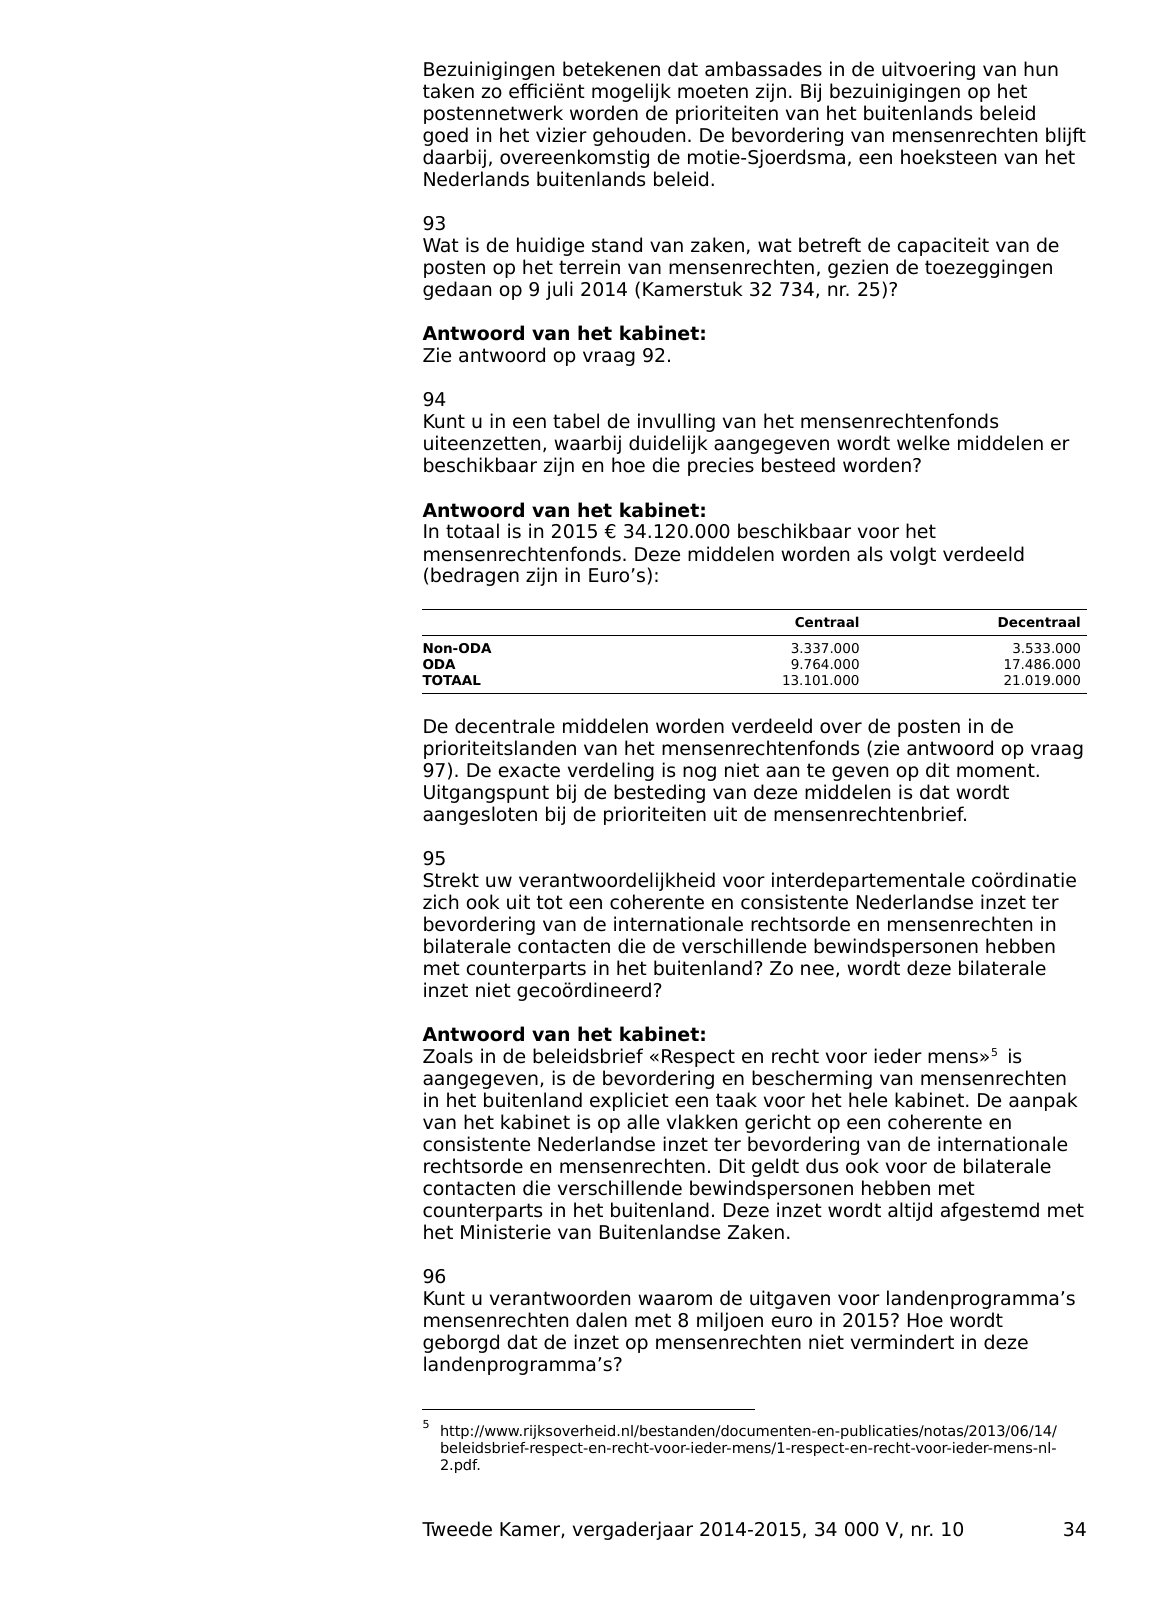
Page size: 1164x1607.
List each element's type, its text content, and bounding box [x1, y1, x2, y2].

text 94 [422, 389, 1087, 411]
table_cell TOTAAL [422, 673, 644, 693]
text Antwoord van het kabinet: [422, 1024, 1087, 1046]
table_cell 3.533.000 [865, 636, 1087, 657]
table_header [422, 610, 644, 635]
text Zie antwoord op vraag 92. [422, 345, 1087, 367]
text 95 [422, 848, 1087, 870]
text Wat is de huidige stand van zaken, wat betreft de capaciteit van de posten op het terrein van mensenrechten, gezien de toezeggingen gedaan op 9 juli 2014 (Kamerstuk 32 734, nr. 25)? [422, 235, 1087, 301]
text 93 [422, 213, 1087, 235]
table_cell 17.486.000 [865, 657, 1087, 673]
text Kunt u in een tabel de invulling van het mensenrechtenfonds uiteenzetten, waarbij duidelijk aangegeven wordt welke middelen er beschikbaar zijn en hoe die precies besteed worden? [422, 411, 1087, 477]
table_cell 13.101.000 [644, 673, 865, 693]
table_cell Non-ODA [422, 636, 644, 657]
table_cell 3.337.000 [644, 636, 865, 657]
text Kunt u verantwoorden waarom de uitgaven voor landenprogramma’s mensenrechten dalen met 8 miljoen euro in 2015? Hoe wordt geborgd dat de inzet op mensenrechten niet vermindert in deze landenprogramma’s? [422, 1288, 1087, 1376]
text Antwoord van het kabinet: [422, 323, 1087, 345]
text 96 [422, 1266, 1087, 1288]
text In totaal is in 2015 € 34.120.000 beschikbaar voor het mensenrechtenfonds. Deze middelen worden als volgt verdeeld (bedragen zijn in Euro’s): [422, 521, 1087, 587]
table_header Centraal [644, 610, 865, 635]
table_cell ODA [422, 657, 644, 673]
table_cell 21.019.000 [865, 673, 1087, 693]
table_cell 9.764.000 [644, 657, 865, 673]
text Bezuinigingen betekenen dat ambassades in de uitvoering van hun taken zo efficiënt mogelijk moeten zijn. Bij bezuinigingen op het postennetwerk worden de prioriteiten van het buitenlands beleid goed in het vizier gehouden. De bevordering van mensenrechten blijft daarbij, overeenkomstig de motie-Sjoerdsma, een hoeksteen van het Nederlands buitenlands beleid. [422, 59, 1087, 191]
text Zoals in de beleidsbrief «Respect en recht voor ieder mens» is aangegeven, is de bevordering en bescherming van mensenrechten in het buitenland expliciet een taak voor het hele kabinet. De aanpak van het kabinet is op alle vlakken gericht op een coherente en consistente Nederlandse inzet ter bevordering van de internationale rechtsorde en mensenrechten. Dit geldt dus ook voor de bilaterale contacten die verschillende bewindspersonen hebben met counterparts in het buitenland. Deze inzet wordt altijd afgestemd met het Ministerie van Buitenlandse Zaken. [422, 1046, 1087, 1244]
text Antwoord van het kabinet: [422, 499, 1087, 521]
text Strekt uw verantwoordelijkheid voor interdepartementale coördinatie zich ook uit tot een coherente en consistente Nederlandse inzet ter bevordering van de internationale rechtsorde en mensenrechten in bilaterale contacten die de verschillende bewindspersonen hebben met counterparts in het buitenland? Zo nee, wordt deze bilaterale inzet niet gecoördineerd? [422, 870, 1087, 1002]
text De decentrale middelen worden verdeeld over de posten in de prioriteitslanden van het mensenrechtenfonds (zie antwoord op vraag 97). De exacte verdeling is nog niet aan te geven op dit moment. Uitgangspunt bij de besteding van deze middelen is dat wordt aangesloten bij de prioriteiten uit de mensenrechtenbrief. [422, 716, 1087, 826]
text http://www.rijksoverheid.nl/bestanden/documenten-en-publicaties/notas/2013/06/14/beleidsbrief-respect-en-recht-voor-ieder-mens/1-respect-en-recht-voor-ieder-mens-nl-2.pdf. [422, 1418, 1087, 1474]
table_header Decentraal [865, 610, 1087, 635]
